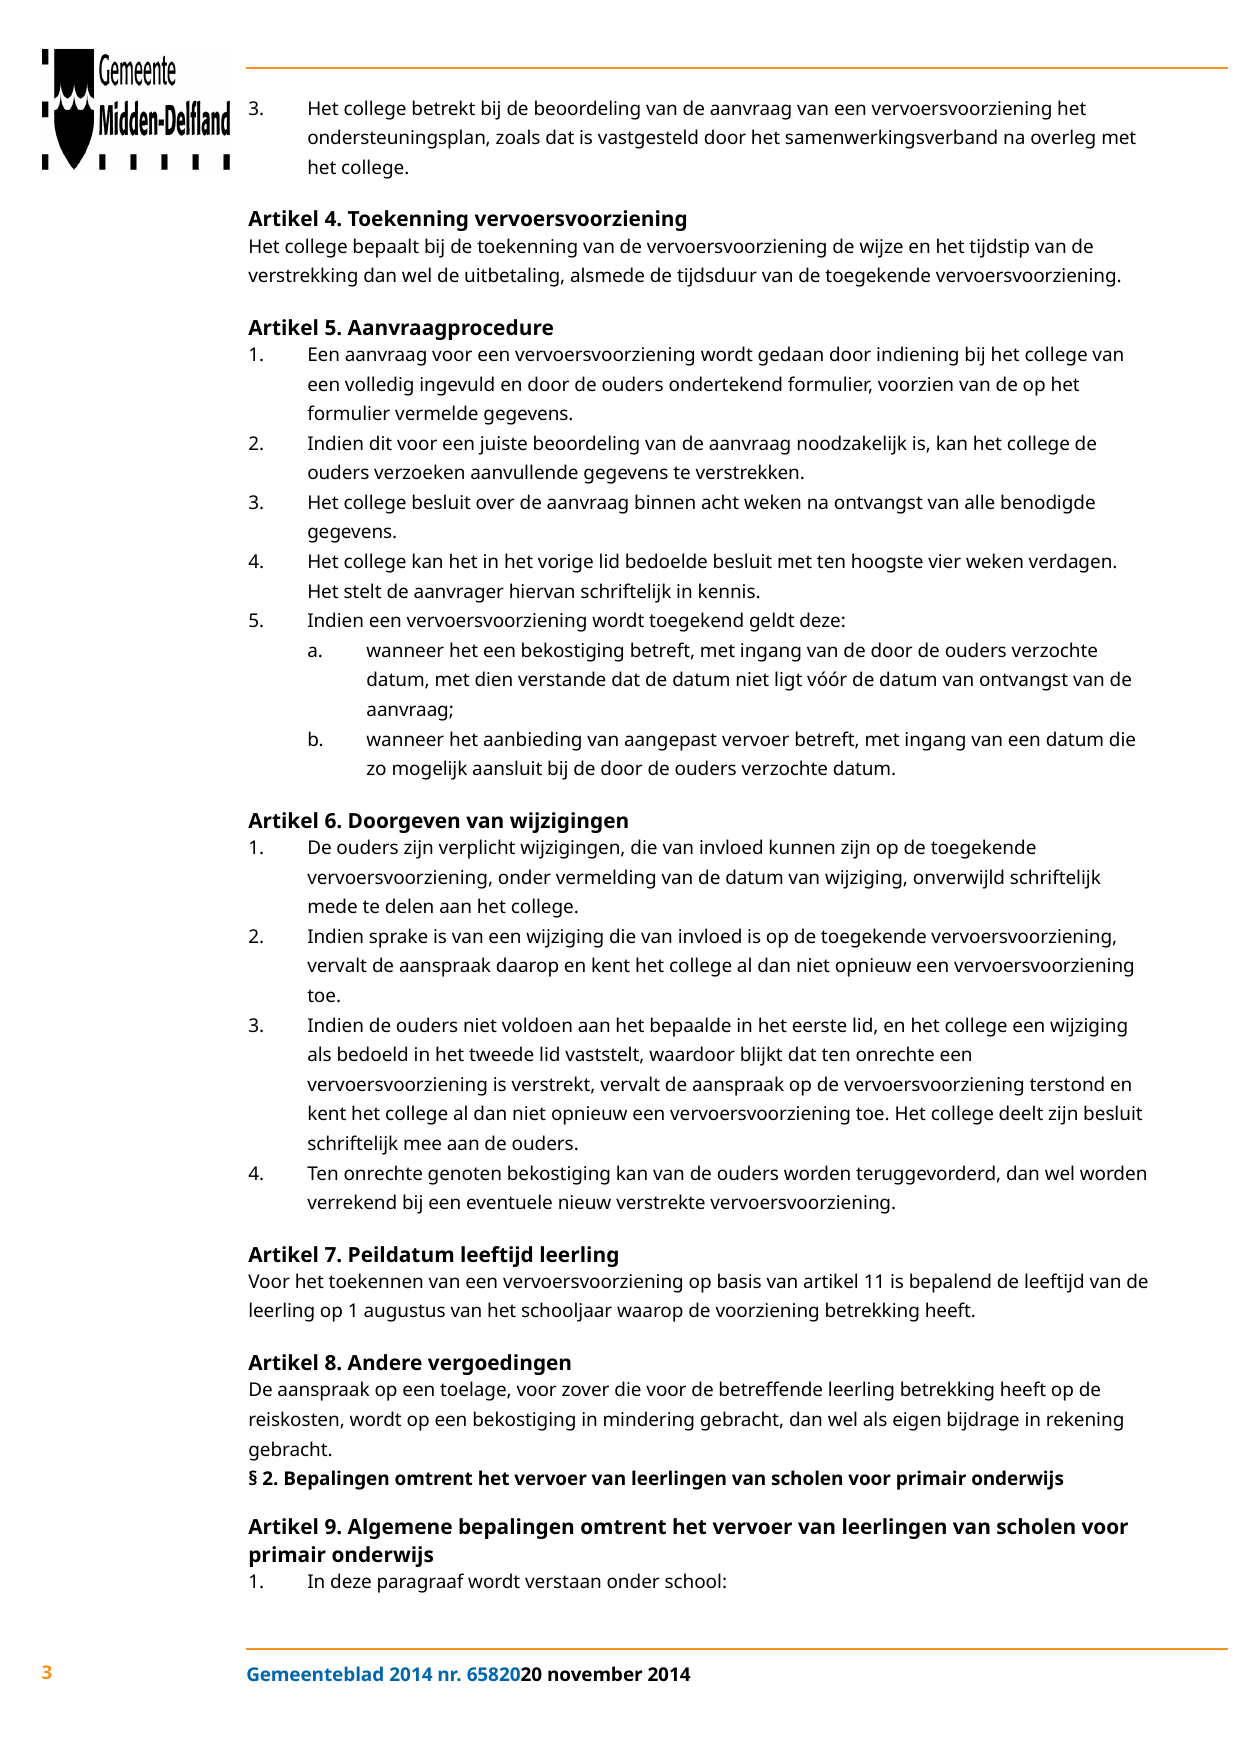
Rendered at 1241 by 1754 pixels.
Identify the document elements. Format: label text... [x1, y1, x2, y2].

list Indien de ouders niet voldoen aan het bepaalde in het eerste lid, en het college een wijziging als bedoeld in het tweede lid vaststelt, waardoor blijkt dat ten onrechte een vervoersvoorziening is verstrekt, vervalt de aanspraak op de vervoersvoorziening terstond en kent het college al dan niet opnieuw een vervoersvoorziening toe. Het college deelt zijn besluit schriftelijk mee aan de ouders. [248, 1012, 1152, 1156]
text Artikel 9. Algemene bepalingen omtrent het vervoer van leerlingen van scholen voor primair onderwijs [248, 1512, 1152, 1569]
list In deze paragraaf wordt verstaan onder school: [248, 1569, 1152, 1594]
list Een aanvraag voor een vervoersvoorziening wordt gedaan door indiening bij het college van een volledig ingevuld en door de ouders ondertekend formulier, voorzien van de op het formulier vermelde gegevens. [248, 341, 1152, 426]
list Ten onrechte genoten bekostiging kan van de ouders worden teruggevorderd, dan wel worden verrekend bij een eventuele nieuw verstrekte vervoersvoorziening. [248, 1160, 1152, 1215]
text De aanspraak op een toelage, voor zover die voor de betreffende leerling betrekking heeft op de reiskosten, wordt op een bekostiging in mindering gebracht, dan wel als eigen bijdrage in rekening gebracht. [248, 1377, 1152, 1461]
text Artikel 8. Andere vergoedingen [248, 1348, 1152, 1377]
list Indien een vervoersvoorziening wordt toegekend geldt deze: [248, 607, 1152, 633]
text Voor het toekennen van een vervoersvoorziening op basis van artikel 11 is bepalend de leeftijd van de leerling op 1 augustus van het schooljaar waarop de voorziening betrekking heeft. [248, 1268, 1152, 1323]
text Het college bepaalt bij de toekenning van de vervoersvoorziening de wijze en het tijdstip van de verstrekking dan wel de uitbetaling, alsmede de tijdsduur van de toegekende vervoersvoorziening. [248, 233, 1152, 288]
list De ouders zijn verplicht wijzigingen, die van invloed kunnen zijn op de toegekende vervoersvoorziening, onder vermelding van de datum van wijziging, onverwijld schriftelijk mede te delen aan het college. [248, 834, 1152, 919]
list Indien sprake is van een wijziging die van invloed is op de toegekende vervoersvoorziening, vervalt de aanspraak daarop en kent het college al dan niet opnieuw een vervoersvoorziening toe. [248, 923, 1152, 1008]
text Artikel 6. Doorgeven van wijzigingen [248, 806, 1152, 834]
text § 2. Bepalingen omtrent het vervoer van leerlingen van scholen voor primair onderwijs [248, 1465, 1152, 1491]
text Artikel 7. Peildatum leeftijd leerling [248, 1240, 1152, 1268]
text Artikel 4. Toekenning vervoersvoorziening [248, 204, 1152, 233]
list Het college kan het in het vorige lid bedoelde besluit met ten hoogste vier weken verdagen. Het stelt de aanvrager hiervan schriftelijk in kennis. [248, 548, 1152, 604]
text Artikel 5. Aanvraagprocedure [248, 313, 1152, 341]
list Het college besluit over de aanvraag binnen acht weken na ontvangst van alle benodigde gegevens. [248, 489, 1152, 544]
list Het college betrekt bij de beoordeling van de aanvraag van een vervoersvoorziening het ondersteuningsplan, zoals dat is vastgesteld door het samenwerkingsverband na overleg met het college. [248, 95, 1152, 180]
list wanneer het aanbieding van aangepast vervoer betreft, met ingang van een datum die zo mogelijk aansluit bij de door de ouders verzochte datum. [307, 726, 1152, 781]
list Indien dit voor een juiste beoordeling van de aanvraag noodzakelijk is, kan het college de ouders verzoeken aanvullende gegevens te verstrekken. [248, 430, 1152, 485]
picture [41, 47, 231, 172]
list wanneer het een bekostiging betreft, met ingang van de door de ouders verzochte datum, met dien verstande dat de datum niet ligt vóór de datum van ontvangst van de aanvraag; [307, 637, 1152, 722]
